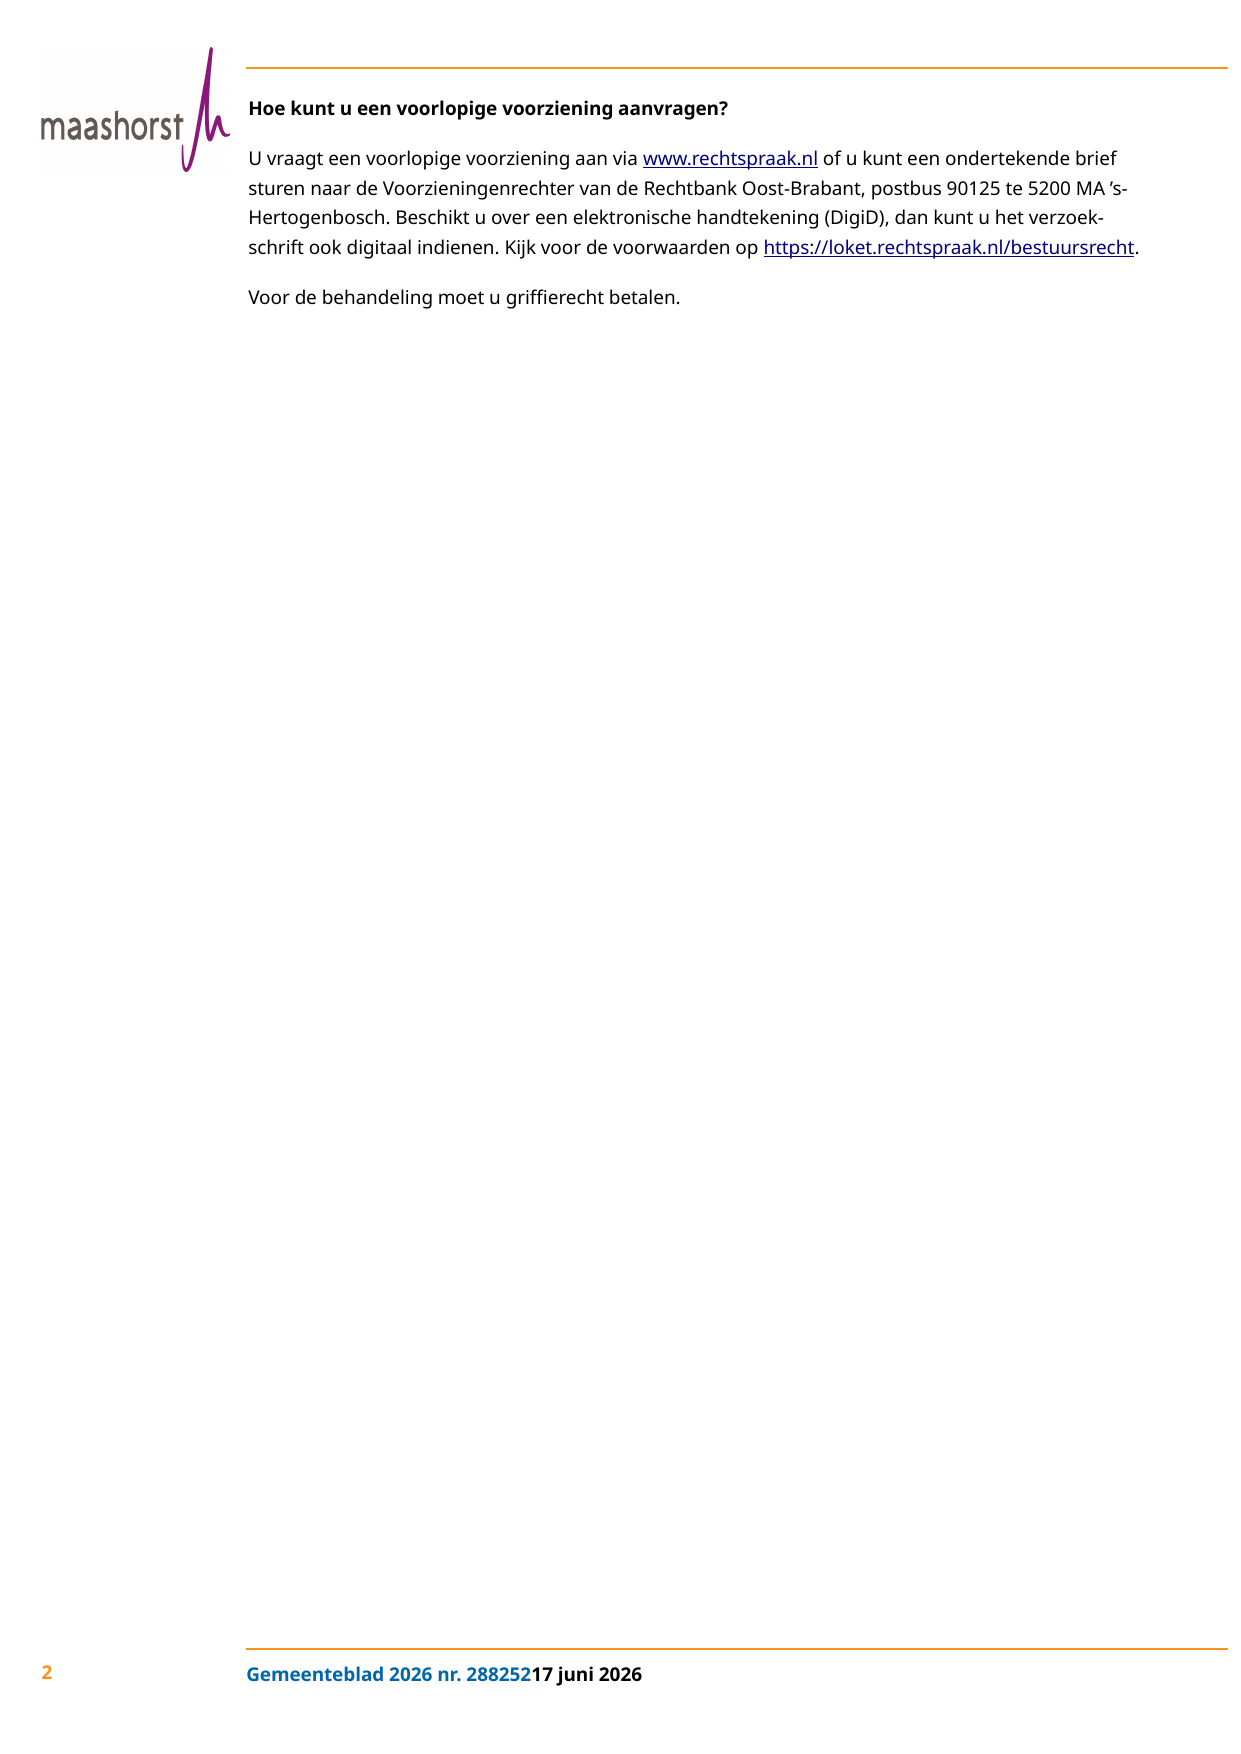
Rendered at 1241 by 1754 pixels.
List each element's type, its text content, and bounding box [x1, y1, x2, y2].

text U vraagt een voorlopige voorziening aan via www.rechtspraak.nl of u kunt een ondertekende brief sturen naar de Voorzieningenrechter van de Rechtbank Oost-Brabant, postbus 90125 te 5200 MA ’s-Hertogenbosch. Beschikt u over een elektronische handtekening (DigiD), dan kunt u het verzoek-schrift ook digitaal indienen. Kijk voor de voorwaarden op https://loket.rechtspraak.nl/bestuursrecht. [248, 145, 1152, 260]
text Hoe kunt u een voorlopige voorziening aanvragen? [248, 95, 1152, 121]
text Voor de behandeling moet u griffierecht betalen. [248, 284, 1152, 310]
picture [41, 47, 231, 172]
